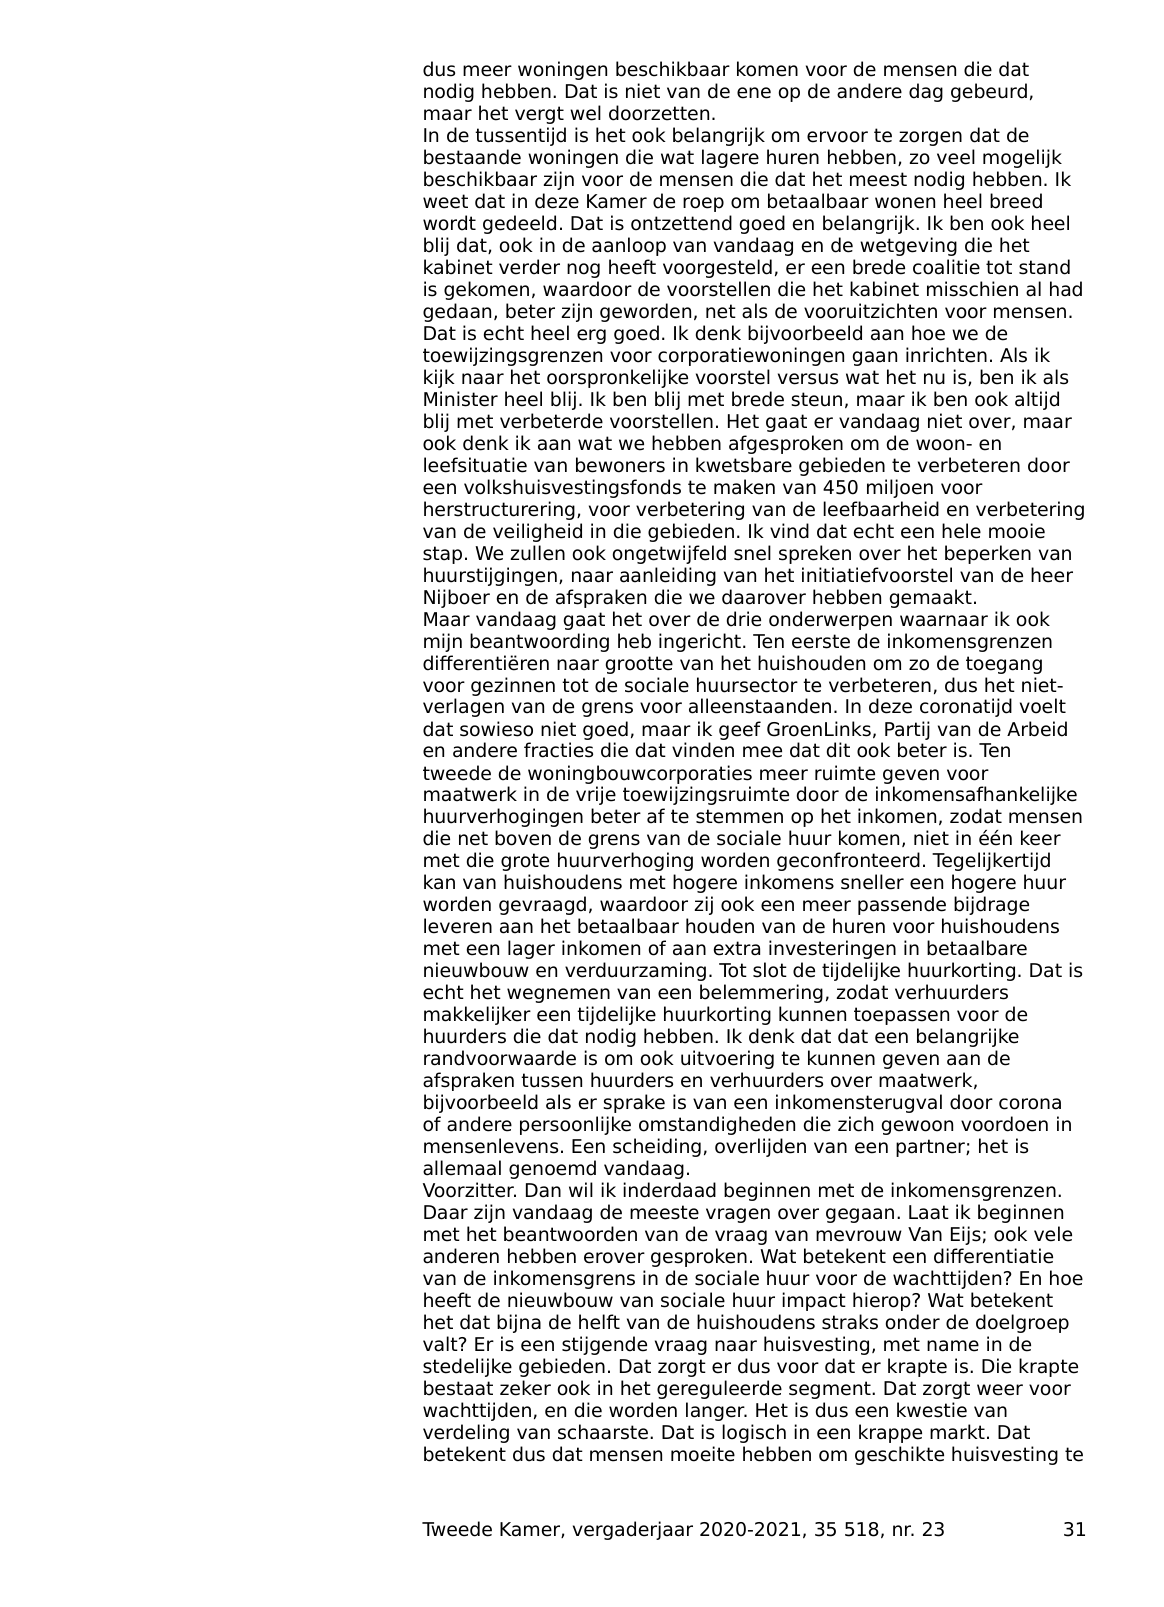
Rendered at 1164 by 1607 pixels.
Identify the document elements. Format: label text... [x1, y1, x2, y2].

text dus meer woningen beschikbaar komen voor de mensen die dat nodig hebben. Dat is niet van de ene op de andere dag gebeurd, maar het vergt wel doorzetten. [422, 59, 1087, 125]
text In de tussentijd is het ook belangrijk om ervoor te zorgen dat de bestaande woningen die wat lagere huren hebben, zo veel mogelijk beschikbaar zijn voor de mensen die dat het meest nodig hebben. Ik weet dat in deze Kamer de roep om betaalbaar wonen heel breed wordt gedeeld. Dat is ontzettend goed en belangrijk. Ik ben ook heel blij dat, ook in de aanloop van vandaag en de wetgeving die het kabinet verder nog heeft voorgesteld, er een brede coalitie tot stand is gekomen, waardoor de voorstellen die het kabinet misschien al had gedaan, beter zijn geworden, net als de vooruitzichten voor mensen. Dat is echt heel erg goed. Ik denk bijvoorbeeld aan hoe we de toewijzingsgrenzen voor corporatiewoningen gaan inrichten. Als ik kijk naar het oorspronkelijke voorstel versus wat het nu is, ben ik als Minister heel blij. Ik ben blij met brede steun, maar ik ben ook altijd blij met verbeterde voorstellen. Het gaat er vandaag niet over, maar ook denk ik aan wat we hebben afgesproken om de woon- en leefsituatie van bewoners in kwetsbare gebieden te verbeteren door een volkshuisvestingsfonds te maken van 450 miljoen voor herstructurering, voor verbetering van de leefbaarheid en verbetering van de veiligheid in die gebieden. Ik vind dat echt een hele mooie stap. We zullen ook ongetwijfeld snel spreken over het beperken van huurstijgingen, naar aanleiding van het initiatiefvoorstel van de heer Nijboer en de afspraken die we daarover hebben gemaakt. [422, 125, 1087, 608]
text Voorzitter. Dan wil ik inderdaad beginnen met de inkomensgrenzen. Daar zijn vandaag de meeste vragen over gegaan. Laat ik beginnen met het beantwoorden van de vraag van mevrouw Van Eijs; ook vele anderen hebben erover gesproken. Wat betekent een differentiatie van de inkomensgrens in de sociale huur voor de wachttijden? En hoe heeft de nieuwbouw van sociale huur impact hierop? Wat betekent het dat bijna de helft van de huishoudens straks onder de doelgroep valt? Er is een stijgende vraag naar huisvesting, met name in de stedelijke gebieden. Dat zorgt er dus voor dat er krapte is. Die krapte bestaat zeker ook in het gereguleerde segment. Dat zorgt weer voor wachttijden, en die worden langer. Het is dus een kwestie van verdeling van schaarste. Dat is logisch in een krappe markt. Dat betekent dus dat mensen moeite hebben om geschikte huisvesting te [422, 1180, 1087, 1466]
text Maar vandaag gaat het over de drie onderwerpen waarnaar ik ook mijn beantwoording heb ingericht. Ten eerste de inkomensgrenzen differentiëren naar grootte van het huishouden om zo de toegang voor gezinnen tot de sociale huursector te verbeteren, dus het niet-verlagen van de grens voor alleenstaanden. In deze coronatijd voelt dat sowieso niet goed, maar ik geef GroenLinks, Partij van de Arbeid en andere fracties die dat vinden mee dat dit ook beter is. Ten tweede de woningbouwcorporaties meer ruimte geven voor maatwerk in de vrije toewijzingsruimte door de inkomensafhankelijke huurverhogingen beter af te stemmen op het inkomen, zodat mensen die net boven de grens van de sociale huur komen, niet in één keer met die grote huurverhoging worden geconfronteerd. Tegelijkertijd kan van huishoudens met hogere inkomens sneller een hogere huur worden gevraagd, waardoor zij ook een meer passende bijdrage leveren aan het betaalbaar houden van de huren voor huishoudens met een lager inkomen of aan extra investeringen in betaalbare nieuwbouw en verduurzaming. Tot slot de tijdelijke huurkorting. Dat is echt het wegnemen van een belemmering, zodat verhuurders makkelijker een tijdelijke huurkorting kunnen toepassen voor de huurders die dat nodig hebben. Ik denk dat dat een belangrijke randvoorwaarde is om ook uitvoering te kunnen geven aan de afspraken tussen huurders en verhuurders over maatwerk, bijvoorbeeld als er sprake is van een inkomensterugval door corona of andere persoonlijke omstandigheden die zich gewoon voordoen in mensenlevens. Een scheiding, overlijden van een partner; het is allemaal genoemd vandaag. [422, 608, 1087, 1180]
